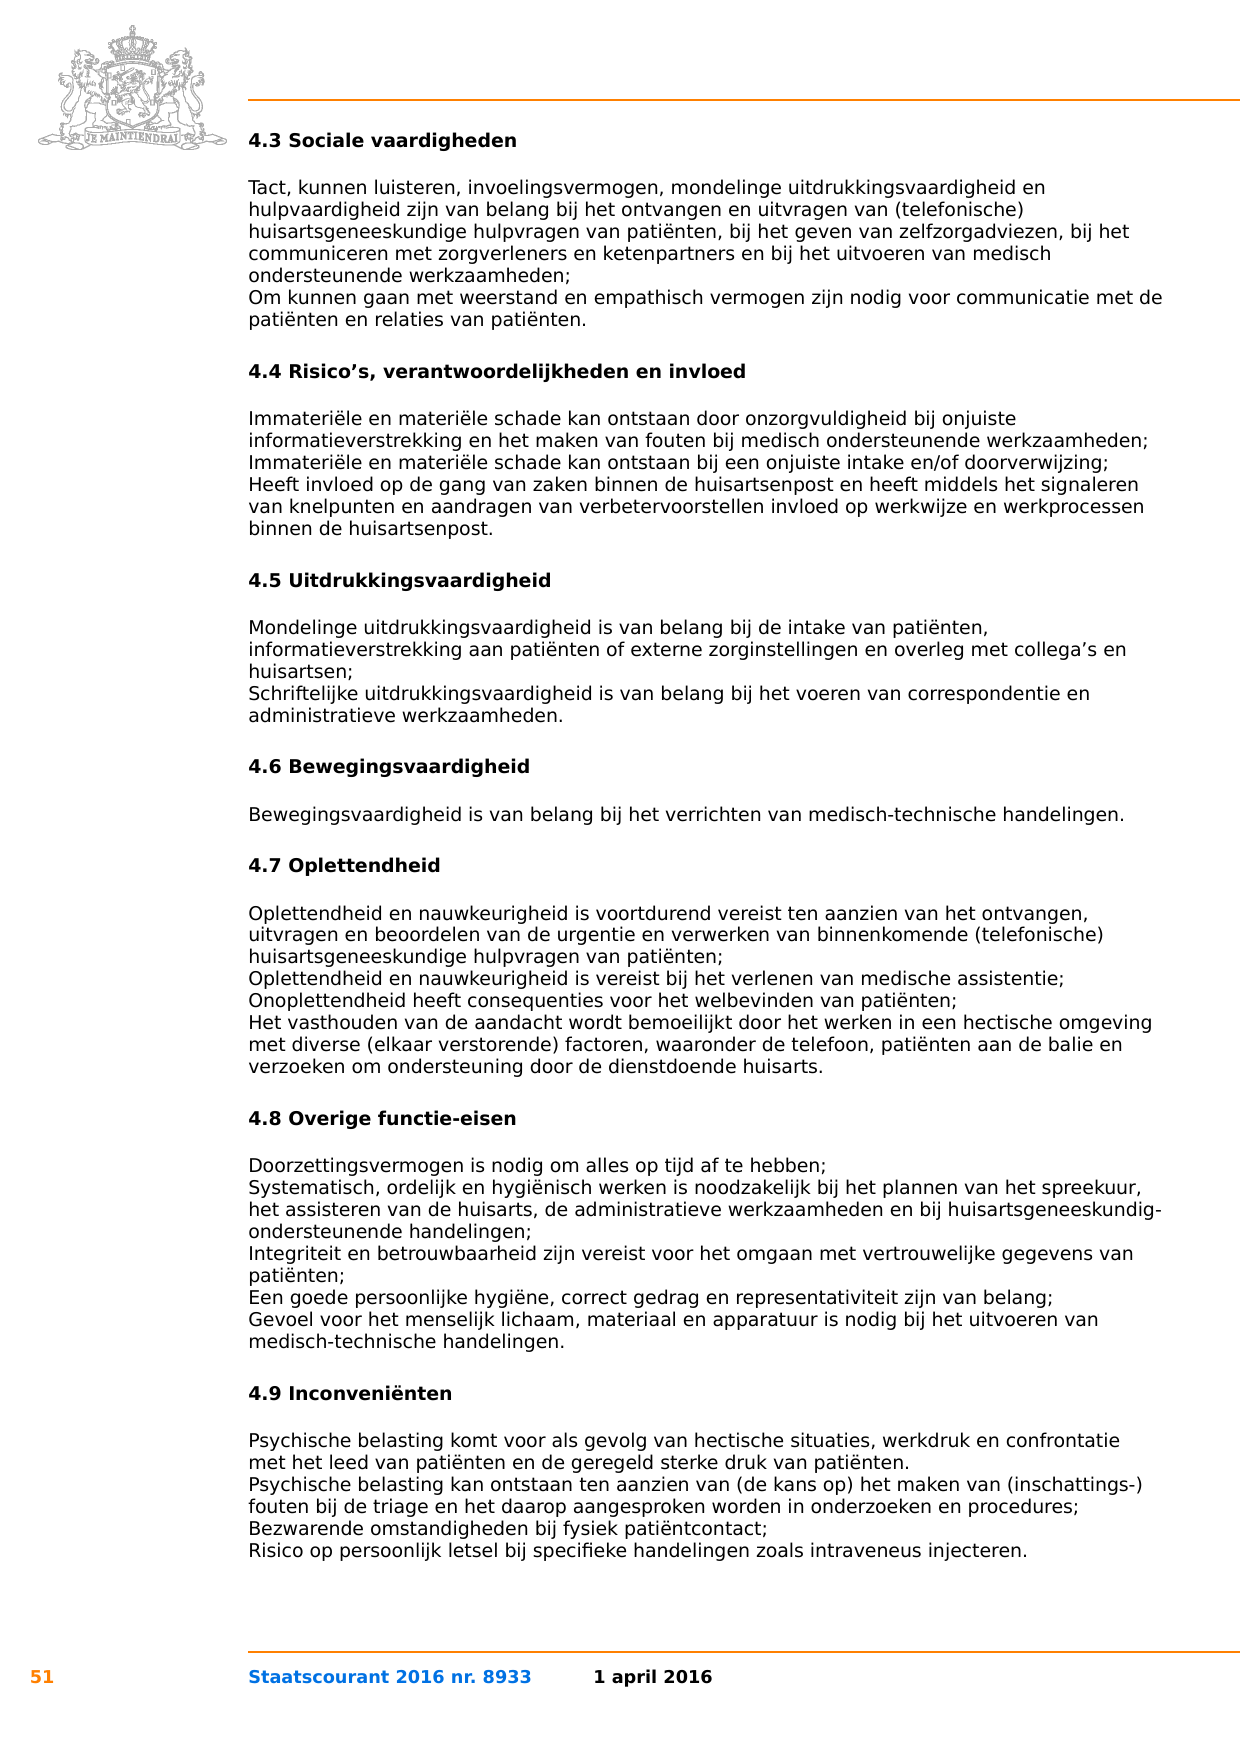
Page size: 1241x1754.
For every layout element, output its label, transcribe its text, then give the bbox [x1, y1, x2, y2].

picture [38, 25, 227, 150]
text Integriteit en betrouwbaarheid zijn vereist voor het omgaan met vertrouwelijke gegevens van patiënten; [248, 1243, 1163, 1287]
text Gevoel voor het menselijk lichaam, materiaal en apparatuur is nodig bij het uitvoeren van medisch-technische handelingen. [248, 1309, 1163, 1353]
text Doorzettingsvermogen is nodig om alles op tijd af te hebben; [248, 1155, 1163, 1177]
subtitle 4.4 Risico’s, verantwoordelijkheden en invloed [248, 361, 1163, 383]
text Bezwarende omstandigheden bij fysiek patiëntcontact; [248, 1518, 1163, 1540]
text Onoplettendheid heeft consequenties voor het welbevinden van patiënten; [248, 990, 1163, 1012]
subtitle 4.5 Uitdrukkingsvaardigheid [248, 569, 1163, 592]
subtitle 4.9 Inconveniënten [248, 1383, 1163, 1405]
text Risico op persoonlijk letsel bij specifieke handelingen zoals intraveneus injecteren. [248, 1540, 1163, 1562]
text Psychische belasting kan ontstaan ten aanzien van (de kans op) het maken van (inschattings-) fouten bij de triage en het daarop aangesproken worden in onderzoeken en procedures; [248, 1474, 1163, 1518]
subtitle 4.8 Overige functie-eisen [248, 1108, 1163, 1130]
text Systematisch, ordelijk en hygiënisch werken is noodzakelijk bij het plannen van het spreekuur, het assisteren van de huisarts, de administratieve werkzaamheden en bij huisartsgeneeskundig-ondersteunende handelingen; [248, 1177, 1163, 1243]
text Bewegingsvaardigheid is van belang bij het verrichten van medisch-technische handelingen. [248, 803, 1163, 825]
subtitle 4.3 Sociale vaardigheden [248, 130, 1163, 152]
text Oplettendheid en nauwkeurigheid is voortdurend vereist ten aanzien van het ontvangen, uitvragen en beoordelen van de urgentie en verwerken van binnenkomende (telefonische) huisartsgeneeskundige hulpvragen van patiënten; [248, 902, 1163, 968]
text Mondelinge uitdrukkingsvaardigheid is van belang bij de intake van patiënten, informatieverstrekking aan patiënten of externe zorginstellingen en overleg met collega’s en huisartsen; [248, 617, 1163, 682]
text Het vasthouden van de aandacht wordt bemoeilijkt door het werken in een hectische omgeving met diverse (elkaar verstorende) factoren, waaronder de telefoon, patiënten aan de balie en verzoeken om ondersteuning door de dienstdoende huisarts. [248, 1012, 1163, 1078]
text Een goede persoonlijke hygiëne, correct gedrag en representativiteit zijn van belang; [248, 1287, 1163, 1309]
text Psychische belasting komt voor als gevolg van hectische situaties, werkdruk en confrontatie met het leed van patiënten en de geregeld sterke druk van patiënten. [248, 1430, 1163, 1474]
text Om kunnen gaan met weerstand en empathisch vermogen zijn nodig voor communicatie met de patiënten en relaties van patiënten. [248, 287, 1163, 331]
text Tact, kunnen luisteren, invoelingsvermogen, mondelinge uitdrukkingsvaardigheid en hulpvaardigheid zijn van belang bij het ontvangen en uitvragen van (telefonische) huisartsgeneeskundige hulpvragen van patiënten, bij het geven van zelfzorgadviezen, bij het communiceren met zorgverleners en ketenpartners en bij het uitvoeren van medisch ondersteunende werkzaamheden; [248, 177, 1163, 287]
text Schriftelijke uitdrukkingsvaardigheid is van belang bij het voeren van correspondentie en administratieve werkzaamheden. [248, 682, 1163, 726]
text Oplettendheid en nauwkeurigheid is vereist bij het verlenen van medische assistentie; [248, 968, 1163, 990]
subtitle 4.6 Bewegingsvaardigheid [248, 756, 1163, 778]
text Immateriële en materiële schade kan ontstaan door onzorgvuldigheid bij onjuiste informatieverstrekking en het maken van fouten bij medisch ondersteunende werkzaamheden; [248, 408, 1163, 452]
text Heeft invloed op de gang van zaken binnen de huisartsenpost en heeft middels het signaleren van knelpunten en aandragen van verbetervoorstellen invloed op werkwijze en werkprocessen binnen de huisartsenpost. [248, 474, 1163, 539]
subtitle 4.7 Oplettendheid [248, 855, 1163, 877]
text Immateriële en materiële schade kan ontstaan bij een onjuiste intake en/of doorverwijzing; [248, 452, 1163, 474]
